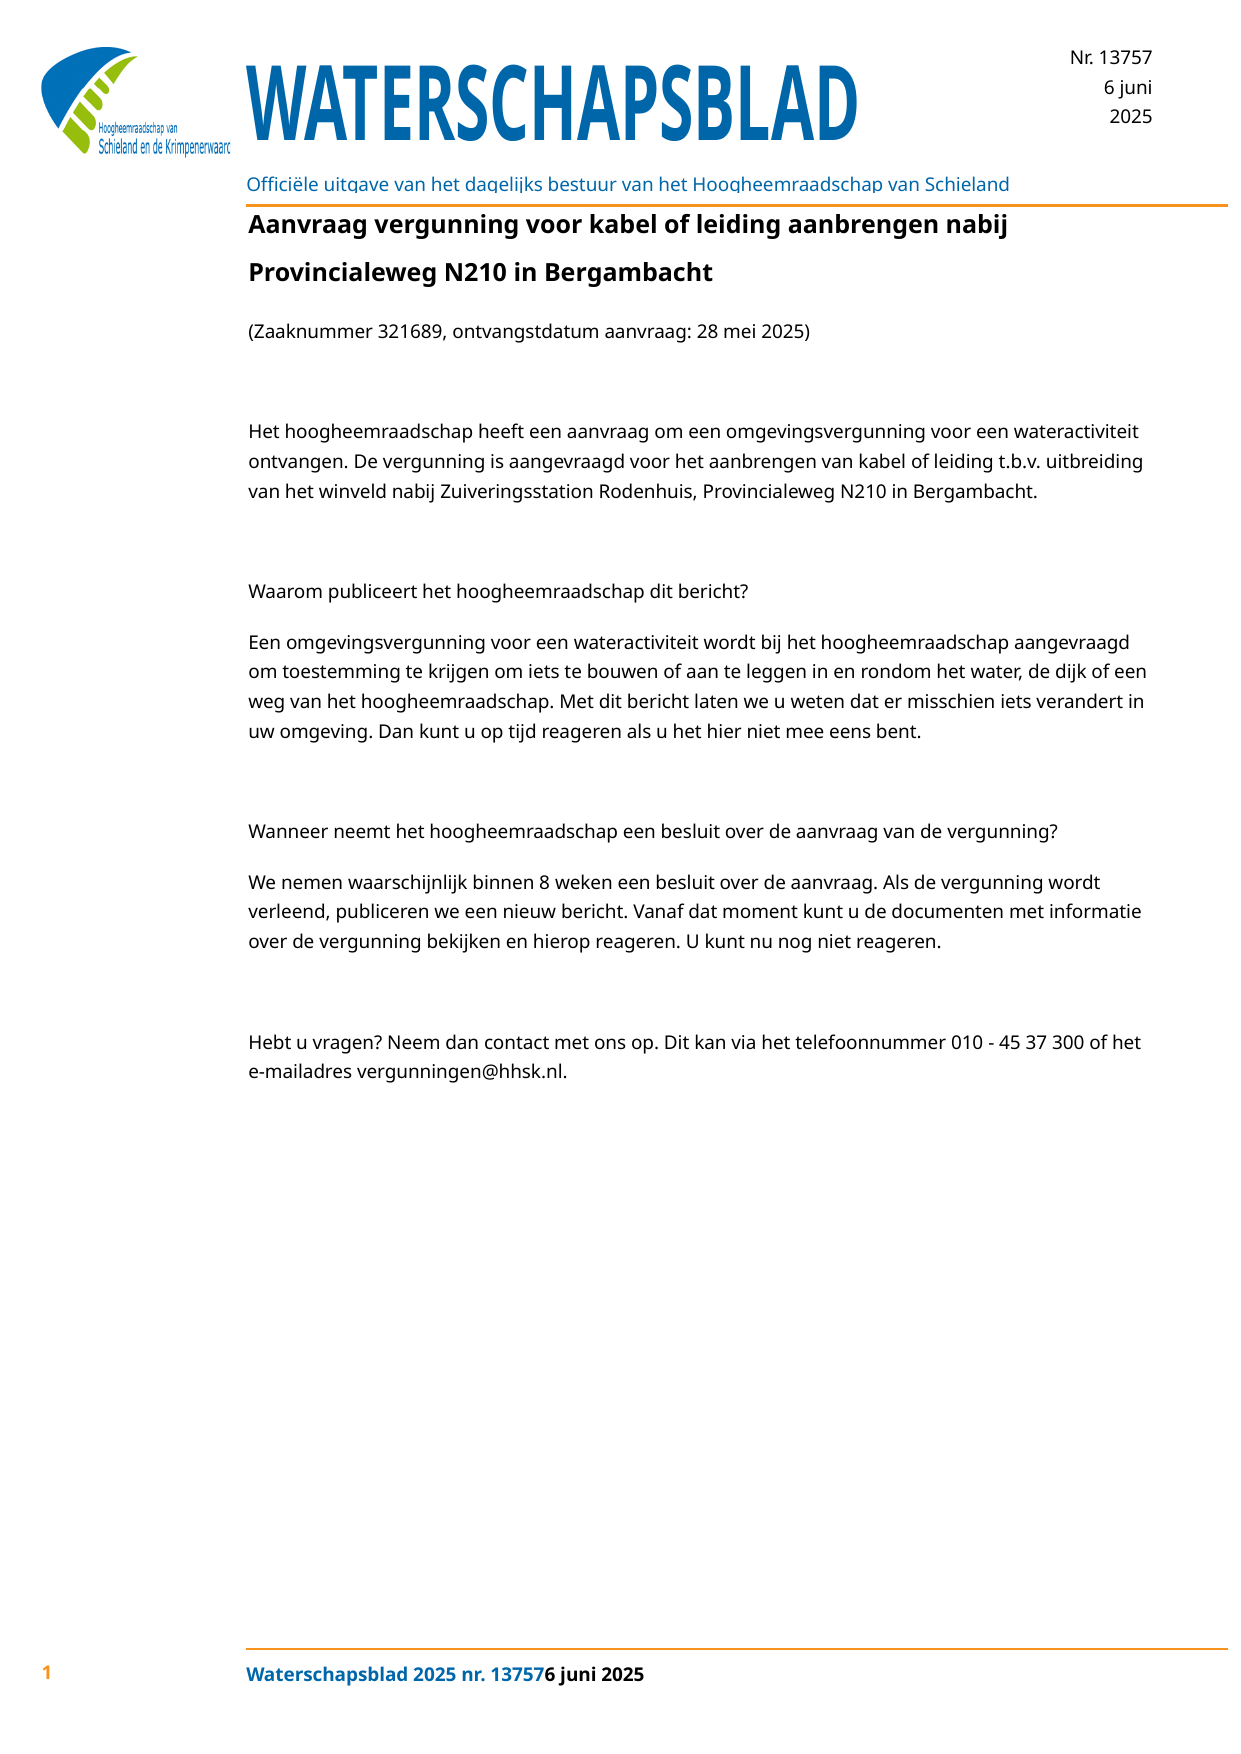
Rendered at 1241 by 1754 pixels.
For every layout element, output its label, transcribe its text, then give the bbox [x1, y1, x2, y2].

text Waarom publiceert het hoogheemraadschap dit bericht? [248, 579, 1152, 604]
text Hebt u vragen? Neem dan contact met ons op. Dit kan via het telefoonnummer 010 - 45 37 300 of het e-mailadres vergunningen@hhsk.nl. [248, 1029, 1152, 1084]
text Een omgevingsvergunning voor een wateractiviteit wordt bij het hoogheemraadschap aangevraagd om toestemming te krijgen om iets te bouwen of aan te leggen in en rondom het water, de dijk of een weg van het hoogheemraadschap. Met dit bericht laten we u weten dat er misschien iets verandert in uw omgeving. Dan kunt u op tijd reageren als u het hier niet mee eens bent. [248, 629, 1152, 744]
text Het hoogheemraadschap heeft een aanvraag om een omgevingsvergunning voor een wateractiviteit ontvangen. De vergunning is aangevraagd voor het aanbrengen van kabel of leiding t.b.v. uitbreiding van het winveld nabij Zuiveringsstation Rodenhuis, Provincialeweg N210 in Bergambacht. [248, 419, 1152, 504]
text Wanneer neemt het hoogheemraadschap een besluit over de aanvraag van de vergunning? [248, 819, 1152, 844]
text We nemen waarschijnlijk binnen 8 weken een besluit over de aanvraag. Als de vergunning wordt verleend, publiceren we een nieuw bericht. Vanaf dat moment kunt u de documenten met informatie over de vergunning bekijken en hierop reageren. U kunt nu nog niet reageren. [248, 869, 1152, 954]
text (Zaaknummer 321689, ontvangstdatum aanvraag: 28 mei 2025) [248, 318, 1152, 344]
picture [41, 47, 231, 172]
text Aanvraag vergunning voor kabel of leiding aanbrengen nabij Provincialeweg N210 in Bergambacht [248, 207, 1152, 288]
